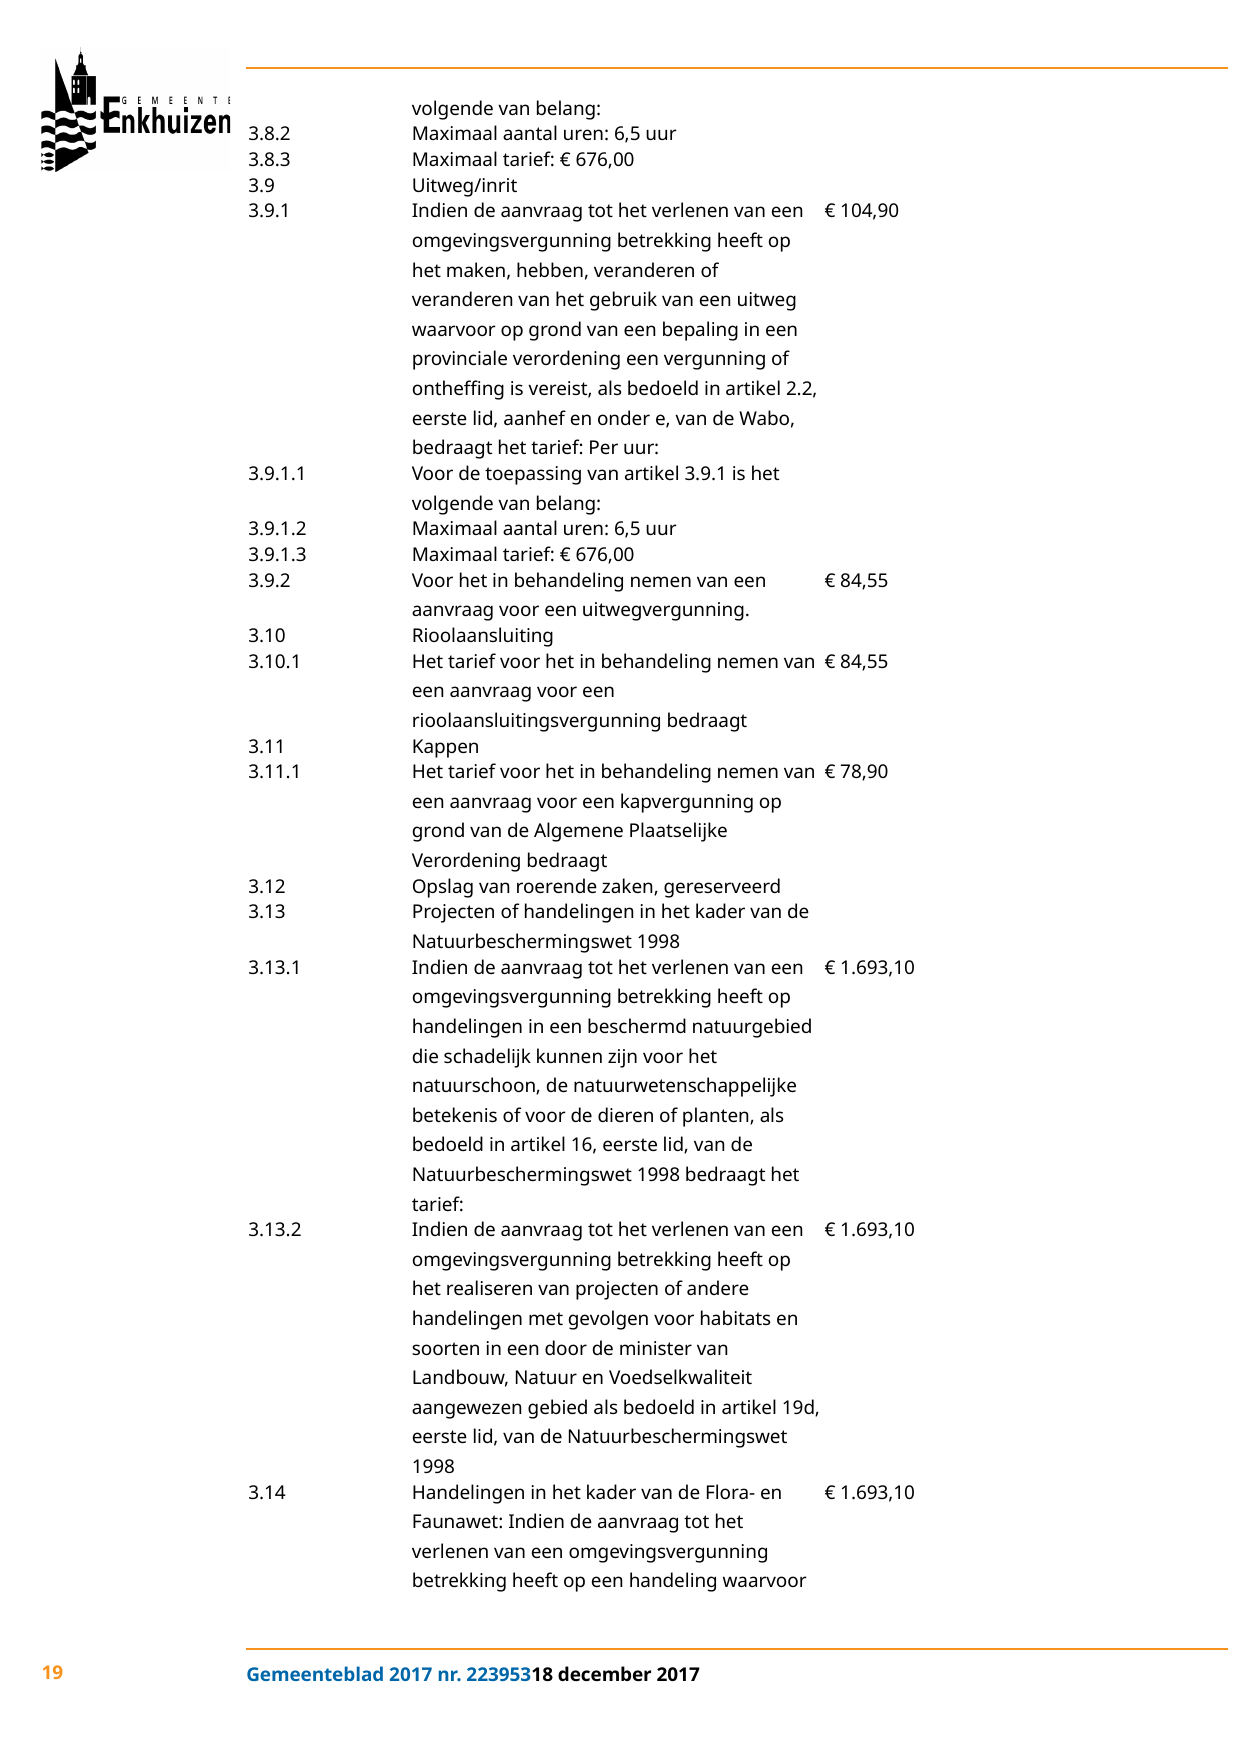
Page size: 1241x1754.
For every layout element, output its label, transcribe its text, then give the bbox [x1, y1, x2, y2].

table_cell [824, 121, 988, 146]
table_cell [988, 121, 1152, 146]
table_cell € 104,90 [824, 198, 988, 460]
table_cell Kappen [412, 733, 824, 758]
table_cell 3.9.1.2 [248, 515, 412, 541]
table_cell 3.9.2 [248, 567, 412, 622]
table_cell [248, 95, 412, 121]
table_cell [988, 198, 1152, 460]
table_cell 3.8.2 [248, 121, 412, 146]
table_cell Het tarief voor het in behandeling nemen van een aanvraag voor een kapvergunning op grond van de Algemene Plaatselijke Verordening bedraagt [412, 759, 824, 873]
table_cell 3.14 [248, 1479, 412, 1593]
table_cell 3.9 [248, 172, 412, 198]
table_cell [988, 1216, 1152, 1479]
table_cell [824, 733, 988, 758]
table_cell Indien de aanvraag tot het verlenen van een omgevingsvergunning betrekking heeft op handelingen in een beschermd natuurgebied die schadelijk kunnen zijn voor het natuurschoon, de natuurwetenschappelijke betekenis of voor de dieren of planten, als bedoeld in artikel 16, eerste lid, van de Natuurbeschermingswet 1998 bedraagt het tarief: [412, 954, 824, 1216]
table_cell [988, 146, 1152, 172]
picture [41, 47, 231, 172]
table_cell [988, 622, 1152, 648]
table_cell [824, 172, 988, 198]
table_cell € 1.693,10 [824, 1479, 988, 1593]
table_cell [988, 733, 1152, 758]
table_cell Maximaal aantal uren: 6,5 uur [412, 121, 824, 146]
table_cell Handelingen in het kader van de Flora- en Faunawet: Indien de aanvraag tot het verlenen van een omgevingsvergunning betrekking heeft op een handeling waarvoor [412, 1479, 824, 1593]
table_cell € 78,90 [824, 759, 988, 873]
table_cell € 1.693,10 [824, 1216, 988, 1479]
table_cell 3.8.3 [248, 146, 412, 172]
table_cell [988, 172, 1152, 198]
table_cell [988, 95, 1152, 121]
table_cell € 84,55 [824, 567, 988, 622]
table_cell 3.12 [248, 873, 412, 899]
table_cell 3.9.1.1 [248, 460, 412, 515]
table_cell Indien de aanvraag tot het verlenen van een omgevingsvergunning betrekking heeft op het realiseren van projecten of andere handelingen met gevolgen voor habitats en soorten in een door de minister van Landbouw, Natuur en Voedselkwaliteit aangewezen gebied als bedoeld in artikel 19d, eerste lid, van de Natuurbeschermingswet 1998 [412, 1216, 824, 1479]
table_cell [988, 954, 1152, 1216]
table_cell [824, 622, 988, 648]
table_cell 3.11.1 [248, 759, 412, 873]
table_cell [988, 1479, 1152, 1593]
table_cell [824, 873, 988, 899]
table_cell Uitweg/inrit [412, 172, 824, 198]
table_cell 3.13.2 [248, 1216, 412, 1479]
table_cell Het tarief voor het in behandeling nemen van een aanvraag voor een rioolaansluitingsvergunning bedraagt [412, 648, 824, 733]
table_cell 3.9.1.3 [248, 541, 412, 567]
table_cell [988, 899, 1152, 954]
table_cell Voor het in behandeling nemen van een aanvraag voor een uitwegvergunning. [412, 567, 824, 622]
table_cell € 84,55 [824, 648, 988, 733]
table_cell 3.13.1 [248, 954, 412, 1216]
table_cell 3.10 [248, 622, 412, 648]
table_cell [824, 541, 988, 567]
table_cell [988, 460, 1152, 515]
table_cell € 1.693,10 [824, 954, 988, 1216]
table_cell [824, 899, 988, 954]
table_cell [988, 648, 1152, 733]
table_cell Opslag van roerende zaken, gereserveerd [412, 873, 824, 899]
table_cell volgende van belang: [412, 95, 824, 121]
table_cell Indien de aanvraag tot het verlenen van een omgevingsvergunning betrekking heeft op het maken, hebben, veranderen of veranderen van het gebruik van een uitweg waarvoor op grond van een bepaling in een provinciale verordening een vergunning of ontheffing is vereist, als bedoeld in artikel 2.2, eerste lid, aanhef en onder e, van de Wabo, bedraagt het tarief: Per uur: [412, 198, 824, 460]
table_cell 3.13 [248, 899, 412, 954]
table_cell 3.11 [248, 733, 412, 758]
table_cell Projecten of handelingen in het kader van de Natuurbeschermingswet 1998 [412, 899, 824, 954]
table_cell [988, 759, 1152, 873]
table_cell [824, 460, 988, 515]
table_cell 3.9.1 [248, 198, 412, 460]
table_cell [988, 567, 1152, 622]
table_cell [988, 541, 1152, 567]
table_cell Rioolaansluiting [412, 622, 824, 648]
table_cell [988, 873, 1152, 899]
table_cell [824, 95, 988, 121]
table_cell [824, 146, 988, 172]
table_cell Maximaal aantal uren: 6,5 uur [412, 515, 824, 541]
table_cell Maximaal tarief: € 676,00 [412, 541, 824, 567]
table_cell [988, 515, 1152, 541]
table_cell Maximaal tarief: € 676,00 [412, 146, 824, 172]
table_cell Voor de toepassing van artikel 3.9.1 is het volgende van belang: [412, 460, 824, 515]
table_cell 3.10.1 [248, 648, 412, 733]
table_cell [824, 515, 988, 541]
